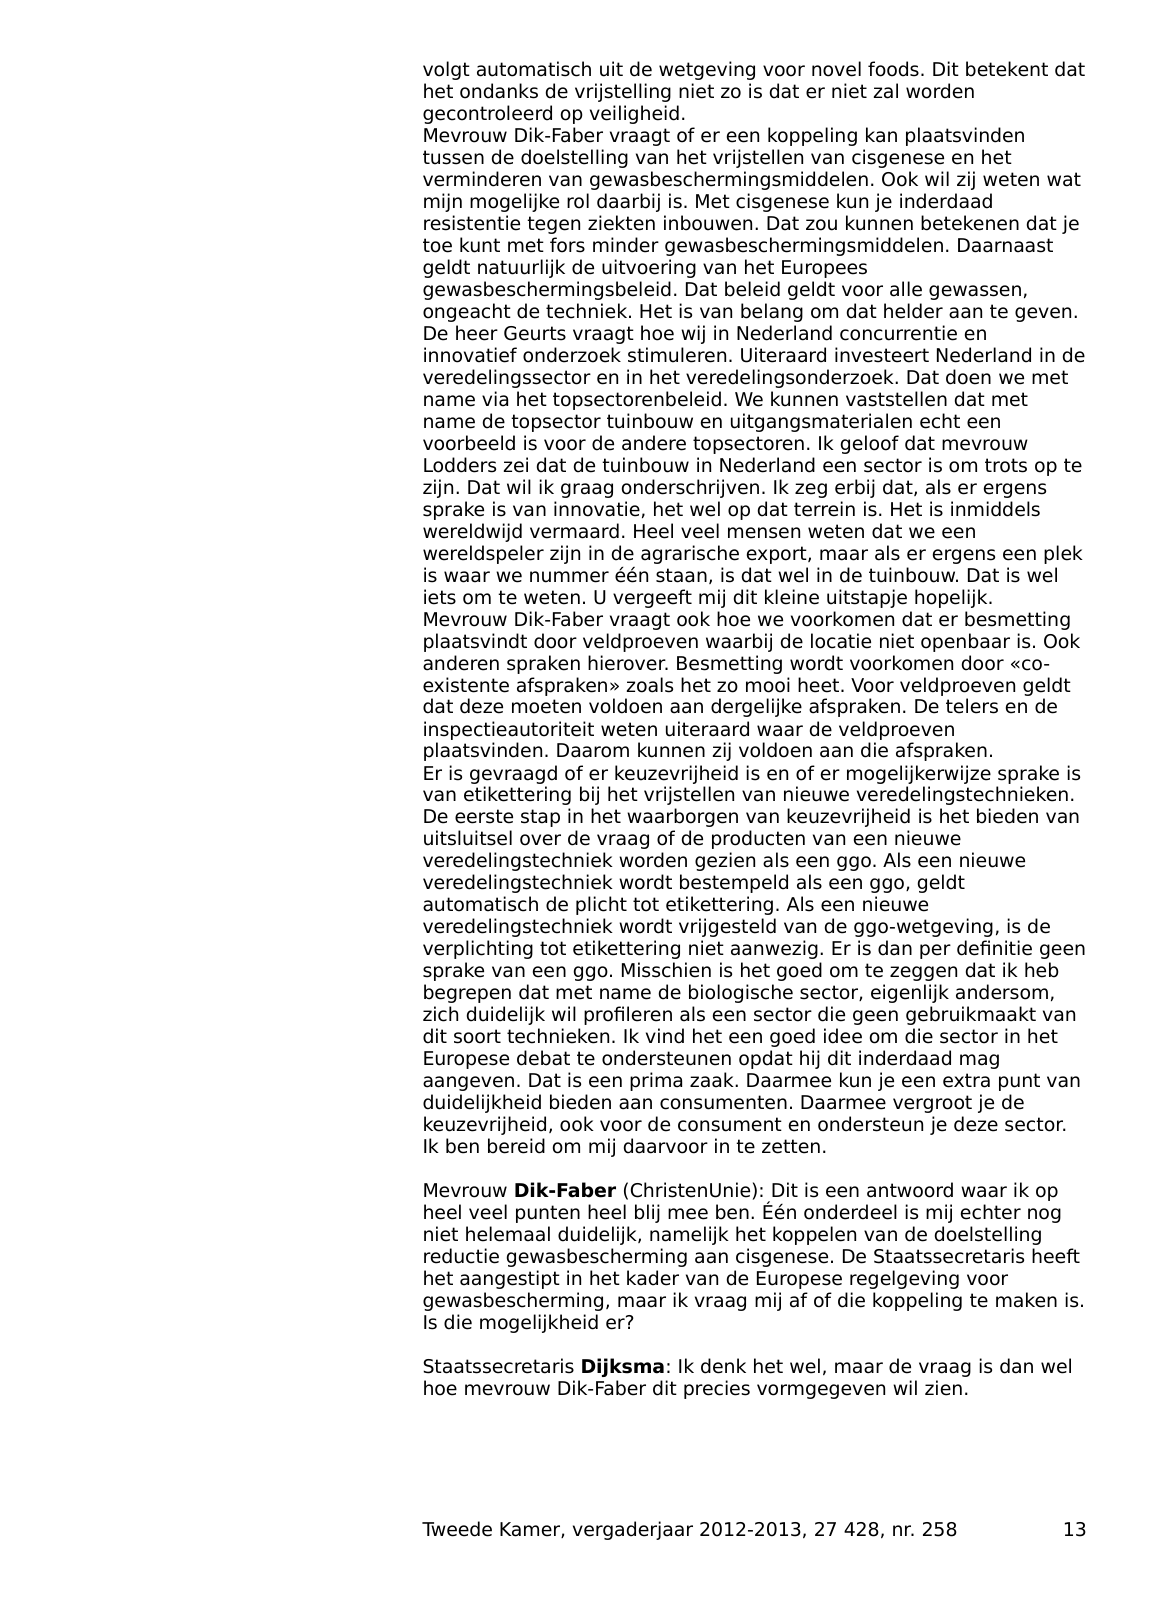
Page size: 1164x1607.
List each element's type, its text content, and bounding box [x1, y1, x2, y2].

text Mevrouw Dik-Faber vraagt ook hoe we voorkomen dat er besmetting plaatsvindt door veldproeven waarbij de locatie niet openbaar is. Ook anderen spraken hierover. Besmetting wordt voorkomen door «co-existente afspraken» zoals het zo mooi heet. Voor veldproeven geldt dat deze moeten voldoen aan dergelijke afspraken. De telers en de inspectieautoriteit weten uiteraard waar de veldproeven plaatsvinden. Daarom kunnen zij voldoen aan die afspraken. [422, 608, 1087, 762]
text Mevrouw Dik-Faber vraagt of er een koppeling kan plaatsvinden tussen de doelstelling van het vrijstellen van cisgenese en het verminderen van gewasbeschermingsmiddelen. Ook wil zij weten wat mijn mogelijke rol daarbij is. Met cisgenese kun je inderdaad resistentie tegen ziekten inbouwen. Dat zou kunnen betekenen dat je toe kunt met fors minder gewasbeschermingsmiddelen. Daarnaast geldt natuurlijk de uitvoering van het Europees gewasbeschermingsbeleid. Dat beleid geldt voor alle gewassen, ongeacht de techniek. Het is van belang om dat helder aan te geven. [422, 125, 1087, 323]
text volgt automatisch uit de wetgeving voor novel foods. Dit betekent dat het ondanks de vrijstelling niet zo is dat er niet zal worden gecontroleerd op veiligheid. [422, 59, 1087, 125]
text De heer Geurts vraagt hoe wij in Nederland concurrentie en innovatief onderzoek stimuleren. Uiteraard investeert Nederland in de veredelingssector en in het veredelingsonderzoek. Dat doen we met name via het topsectorenbeleid. We kunnen vaststellen dat met name de topsector tuinbouw en uitgangsmaterialen echt een voorbeeld is voor de andere topsectoren. Ik geloof dat mevrouw Lodders zei dat de tuinbouw in Nederland een sector is om trots op te zijn. Dat wil ik graag onderschrijven. Ik zeg erbij dat, als er ergens sprake is van innovatie, het wel op dat terrein is. Het is inmiddels wereldwijd vermaard. Heel veel mensen weten dat we een wereldspeler zijn in de agrarische export, maar als er ergens een plek is waar we nummer één staan, is dat wel in de tuinbouw. Dat is wel iets om te weten. U vergeeft mij dit kleine uitstapje hopelijk. [422, 323, 1087, 608]
text Mevrouw Dik-Faber (ChristenUnie): Dit is een antwoord waar ik op heel veel punten heel blij mee ben. Één onderdeel is mij echter nog niet helemaal duidelijk, namelijk het koppelen van de doelstelling reductie gewasbescherming aan cisgenese. De Staatssecretaris heeft het aangestipt in het kader van de Europese regelgeving voor gewasbescherming, maar ik vraag mij af of die koppeling te maken is. Is die mogelijkheid er? [422, 1180, 1087, 1334]
text Er is gevraagd of er keuzevrijheid is en of er mogelijkerwijze sprake is van etikettering bij het vrijstellen van nieuwe veredelingstechnieken. De eerste stap in het waarborgen van keuzevrijheid is het bieden van uitsluitsel over de vraag of de producten van een nieuwe veredelingstechniek worden gezien als een ggo. Als een nieuwe veredelingstechniek wordt bestempeld als een ggo, geldt automatisch de plicht tot etikettering. Als een nieuwe veredelingstechniek wordt vrijgesteld van de ggo-wetgeving, is de verplichting tot etikettering niet aanwezig. Er is dan per definitie geen sprake van een ggo. Misschien is het goed om te zeggen dat ik heb begrepen dat met name de biologische sector, eigenlijk andersom, zich duidelijk wil profileren als een sector die geen gebruikmaakt van dit soort technieken. Ik vind het een goed idee om die sector in het Europese debat te ondersteunen opdat hij dit inderdaad mag aangeven. Dat is een prima zaak. Daarmee kun je een extra punt van duidelijkheid bieden aan consumenten. Daarmee vergroot je de keuzevrijheid, ook voor de consument en ondersteun je deze sector. Ik ben bereid om mij daarvoor in te zetten. [422, 762, 1087, 1158]
text Staatssecretaris Dijksma: Ik denk het wel, maar de vraag is dan wel hoe mevrouw Dik-Faber dit precies vormgegeven wil zien. [422, 1356, 1087, 1400]
